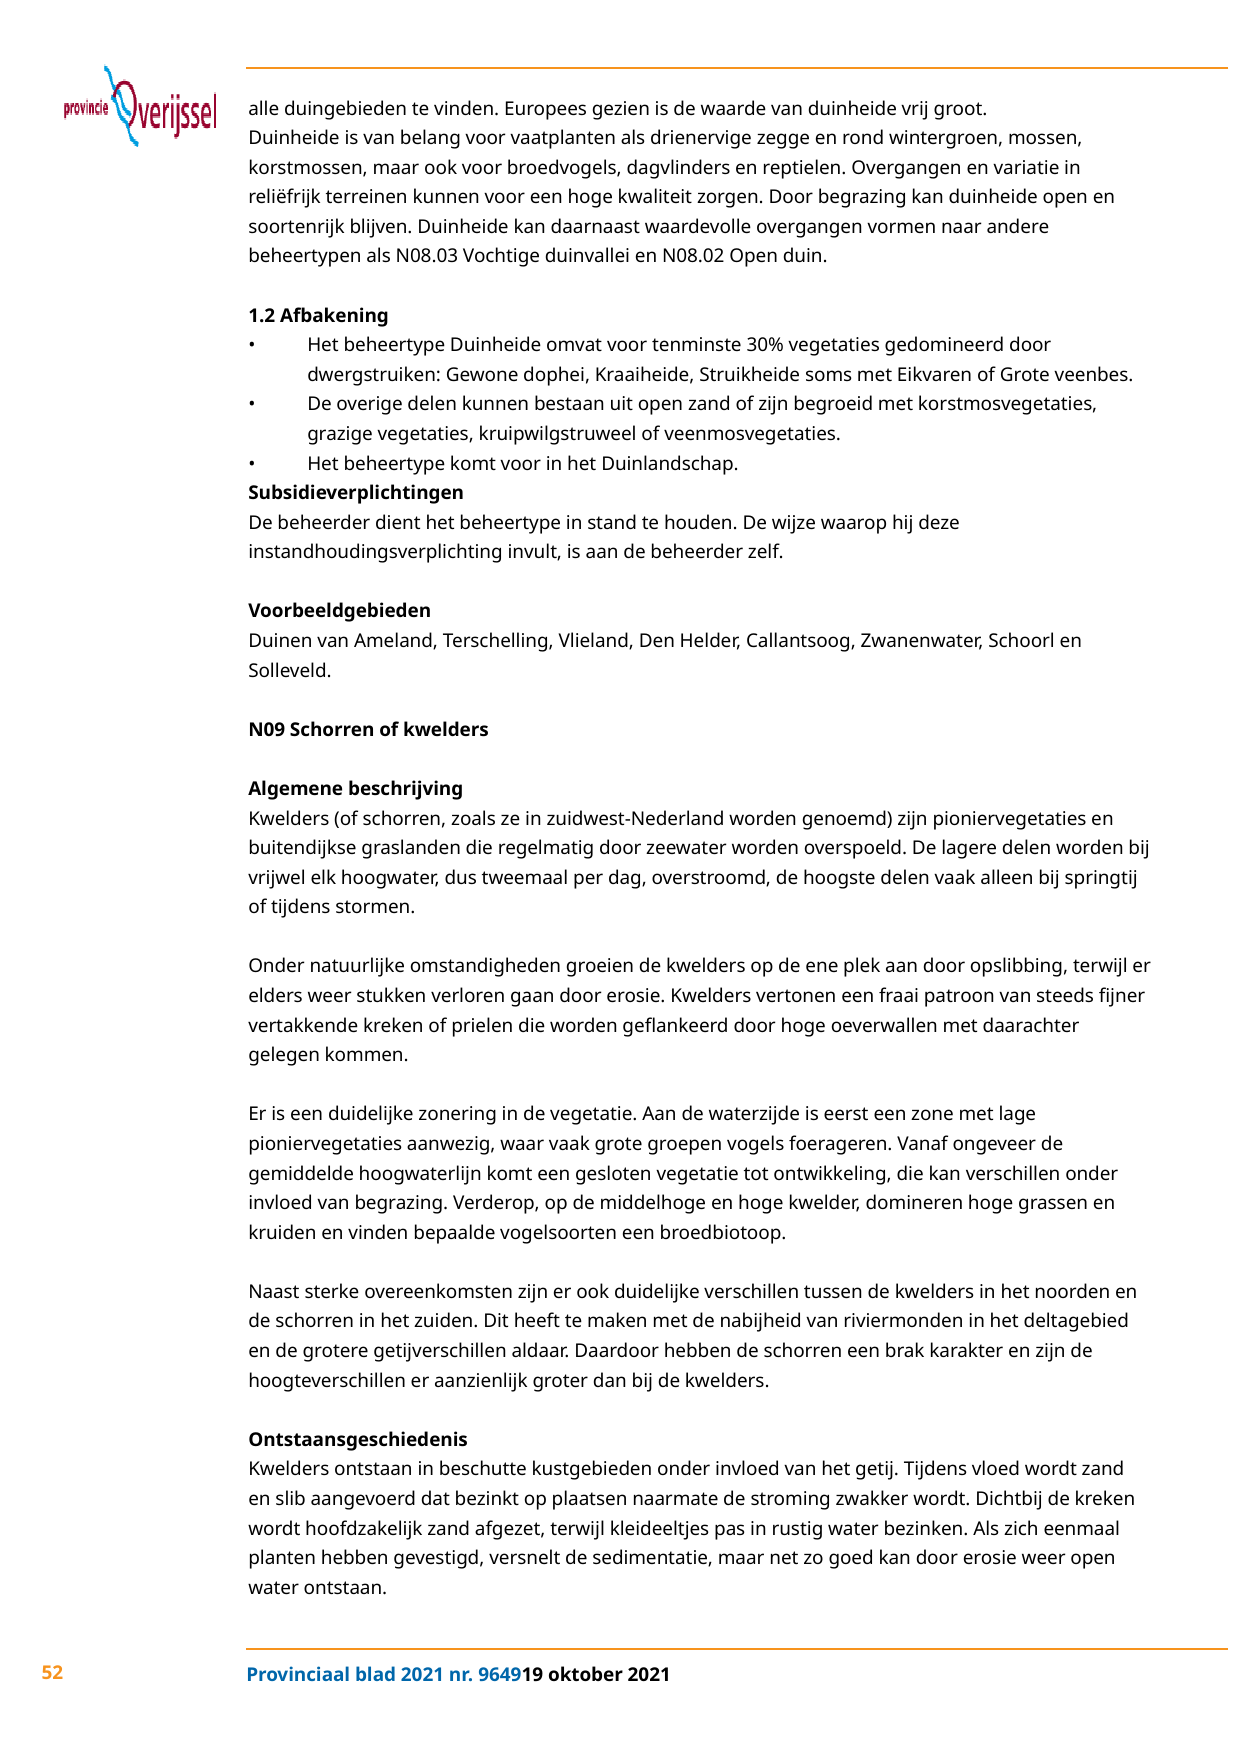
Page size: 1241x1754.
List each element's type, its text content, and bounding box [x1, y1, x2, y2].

text N09 Schorren of kwelders [248, 716, 1152, 742]
text Voorbeeldgebieden [248, 598, 1152, 623]
text alle duingebieden te vinden. Europees gezien is de waarde van duinheide vrij groot. [248, 95, 1152, 121]
text Subsidieverplichtingen [248, 479, 1152, 505]
text Duinheide is van belang voor vaatplanten als drienervige zegge en rond wintergroen, mossen, korstmossen, maar ook voor broedvogels, dagvlinders en reptielen. Overgangen en variatie in reliëfrijk terreinen kunnen voor een hoge kwaliteit zorgen. Door begrazing kan duinheide open en soortenrijk blijven. Duinheide kan daarnaast waardevolle overgangen vormen naar andere beheertypen als N08.03 Vochtige duinvallei en N08.02 Open duin. [248, 124, 1152, 268]
text Ontstaansgeschiedenis [248, 1426, 1152, 1452]
text Kwelders ontstaan in beschutte kustgebieden onder invloed van het getij. Tijdens vloed wordt zand en slib aangevoerd dat bezinkt op plaatsen naarmate de stroming zwakker wordt. Dichtbij de kreken wordt hoofdzakelijk zand afgezet, terwijl kleideeltjes pas in rustig water bezinken. Als zich eenmaal planten hebben gevestigd, versnelt de sedimentatie, maar net zo goed kan door erosie weer open water ontstaan. [248, 1456, 1152, 1600]
text Algemene beschrijving [248, 775, 1152, 801]
text Onder natuurlijke omstandigheden groeien de kwelders op de ene plek aan door opslibbing, terwijl er elders weer stukken verloren gaan door erosie. Kwelders vertonen een fraai patroon van steeds fijner vertakkende kreken of prielen die worden geflankeerd door hoge oeverwallen met daarachter gelegen kommen. [248, 953, 1152, 1067]
list De overige delen kunnen bestaan uit open zand of zijn begroeid met korstmosvegetaties, grazige vegetaties, kruipwilgstruweel of veenmosvegetaties. [248, 391, 1152, 446]
list Het beheertype Duinheide omvat voor tenminste 30% vegetaties gedomineerd door dwergstruiken: Gewone dophei, Kraaiheide, Struikheide soms met Eikvaren of Grote veenbes. [248, 331, 1152, 387]
text 1.2 Afbakening [248, 302, 1152, 328]
picture [41, 47, 231, 172]
text Naast sterke overeenkomsten zijn er ook duidelijke verschillen tussen de kwelders in het noorden en de schorren in het zuiden. Dit heeft te maken met de nabijheid van riviermonden in het deltagebied en de grotere getijverschillen aldaar. Daardoor hebben de schorren een brak karakter en zijn de hoogteverschillen er aanzienlijk groter dan bij de kwelders. [248, 1278, 1152, 1393]
text Kwelders (of schorren, zoals ze in zuidwest-Nederland worden genoemd) zijn pioniervegetaties en buitendijkse graslanden die regelmatig door zeewater worden overspoeld. De lagere delen worden bij vrijwel elk hoogwater, dus tweemaal per dag, overstroomd, de hoogste delen vaak alleen bij springtij of tijdens stormen. [248, 805, 1152, 919]
text Duinen van Ameland, Terschelling, Vlieland, Den Helder, Callantsoog, Zwanenwater, Schoorl en Solleveld. [248, 627, 1152, 683]
text Er is een duidelijke zonering in de vegetatie. Aan de waterzijde is eerst een zone met lage pioniervegetaties aanwezig, waar vaak grote groepen vogels foerageren. Vanaf ongeveer de gemiddelde hoogwaterlijn komt een gesloten vegetatie tot ontwikkeling, die kan verschillen onder invloed van begrazing. Verderop, op de middelhoge en hoge kwelder, domineren hoge grassen en kruiden en vinden bepaalde vogelsoorten een broedbiotoop. [248, 1101, 1152, 1245]
text De beheerder dient het beheertype in stand te houden. De wijze waarop hij deze instandhoudingsverplichting invult, is aan de beheerder zelf. [248, 509, 1152, 564]
list Het beheertype komt voor in het Duinlandschap. [248, 450, 1152, 476]
